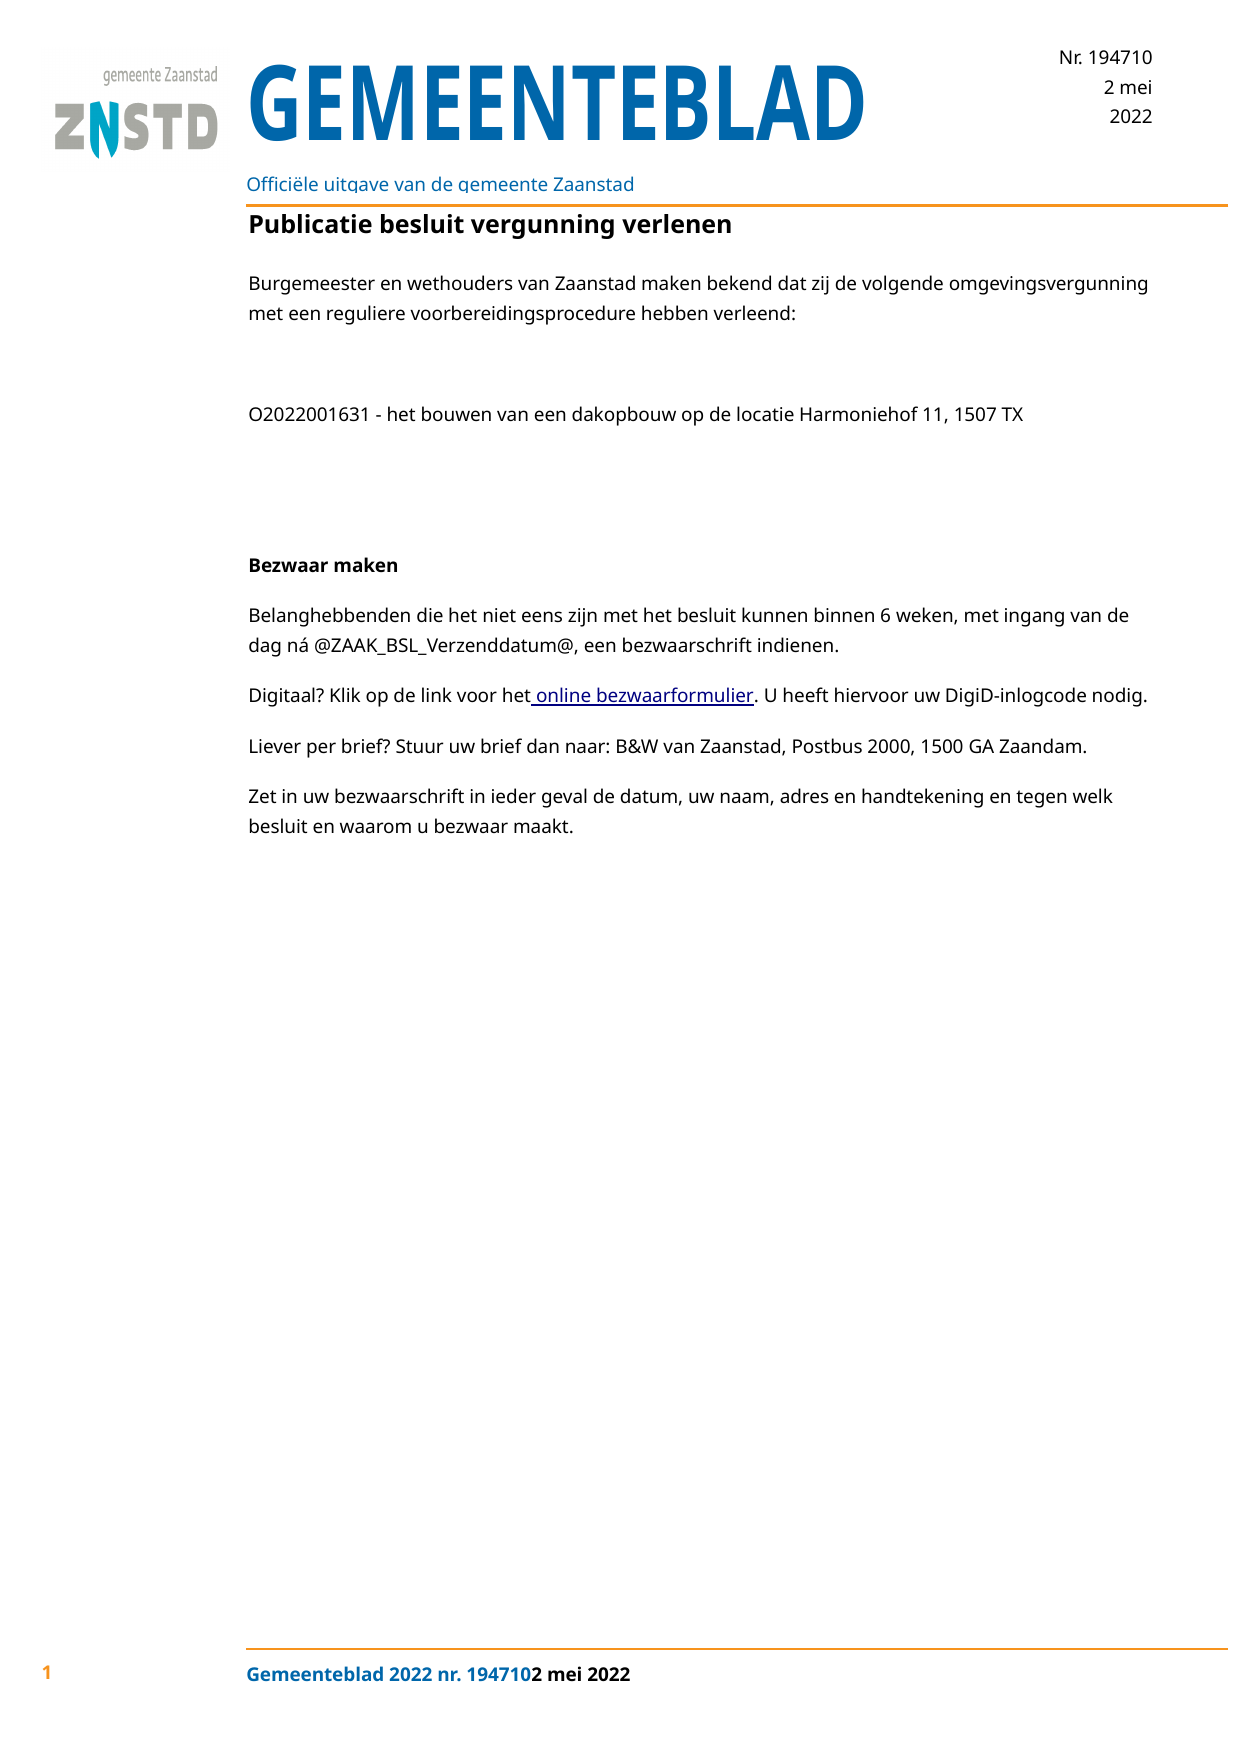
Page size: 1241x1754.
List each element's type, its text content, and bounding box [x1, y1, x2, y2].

text Burgemeester en wethouders van Zaanstad maken bekend dat zij de volgende omgevingsvergunning met een reguliere voorbereidingsprocedure hebben verleend: [248, 270, 1152, 326]
text Digitaal? Klik op de link voor het online bezwaarformulier. U heeft hiervoor uw DigiD-inlogcode nodig. [248, 682, 1152, 708]
text Belanghebbenden die het niet eens zijn met het besluit kunnen binnen 6 weken, met ingang van de dag ná @ZAAK_BSL_Verzenddatum@, een bezwaarschrift indienen. [248, 602, 1152, 658]
text Bezwaar maken [248, 552, 1152, 578]
text Zet in uw bezwaarschrift in ieder geval de datum, uw naam, adres en handtekening en tegen welk besluit en waarom u bezwaar maakt. [248, 783, 1152, 838]
text Liever per brief? Stuur uw brief dan naar: B&W van Zaanstad, Postbus 2000, 1500 GA Zaandam. [248, 733, 1152, 758]
picture [41, 47, 231, 172]
text O2022001631 - het bouwen van een dakopbouw op de locatie Harmoniehof 11, 1507 TX [248, 401, 1152, 426]
text Publicatie besluit vergunning verlenen [248, 207, 1152, 241]
